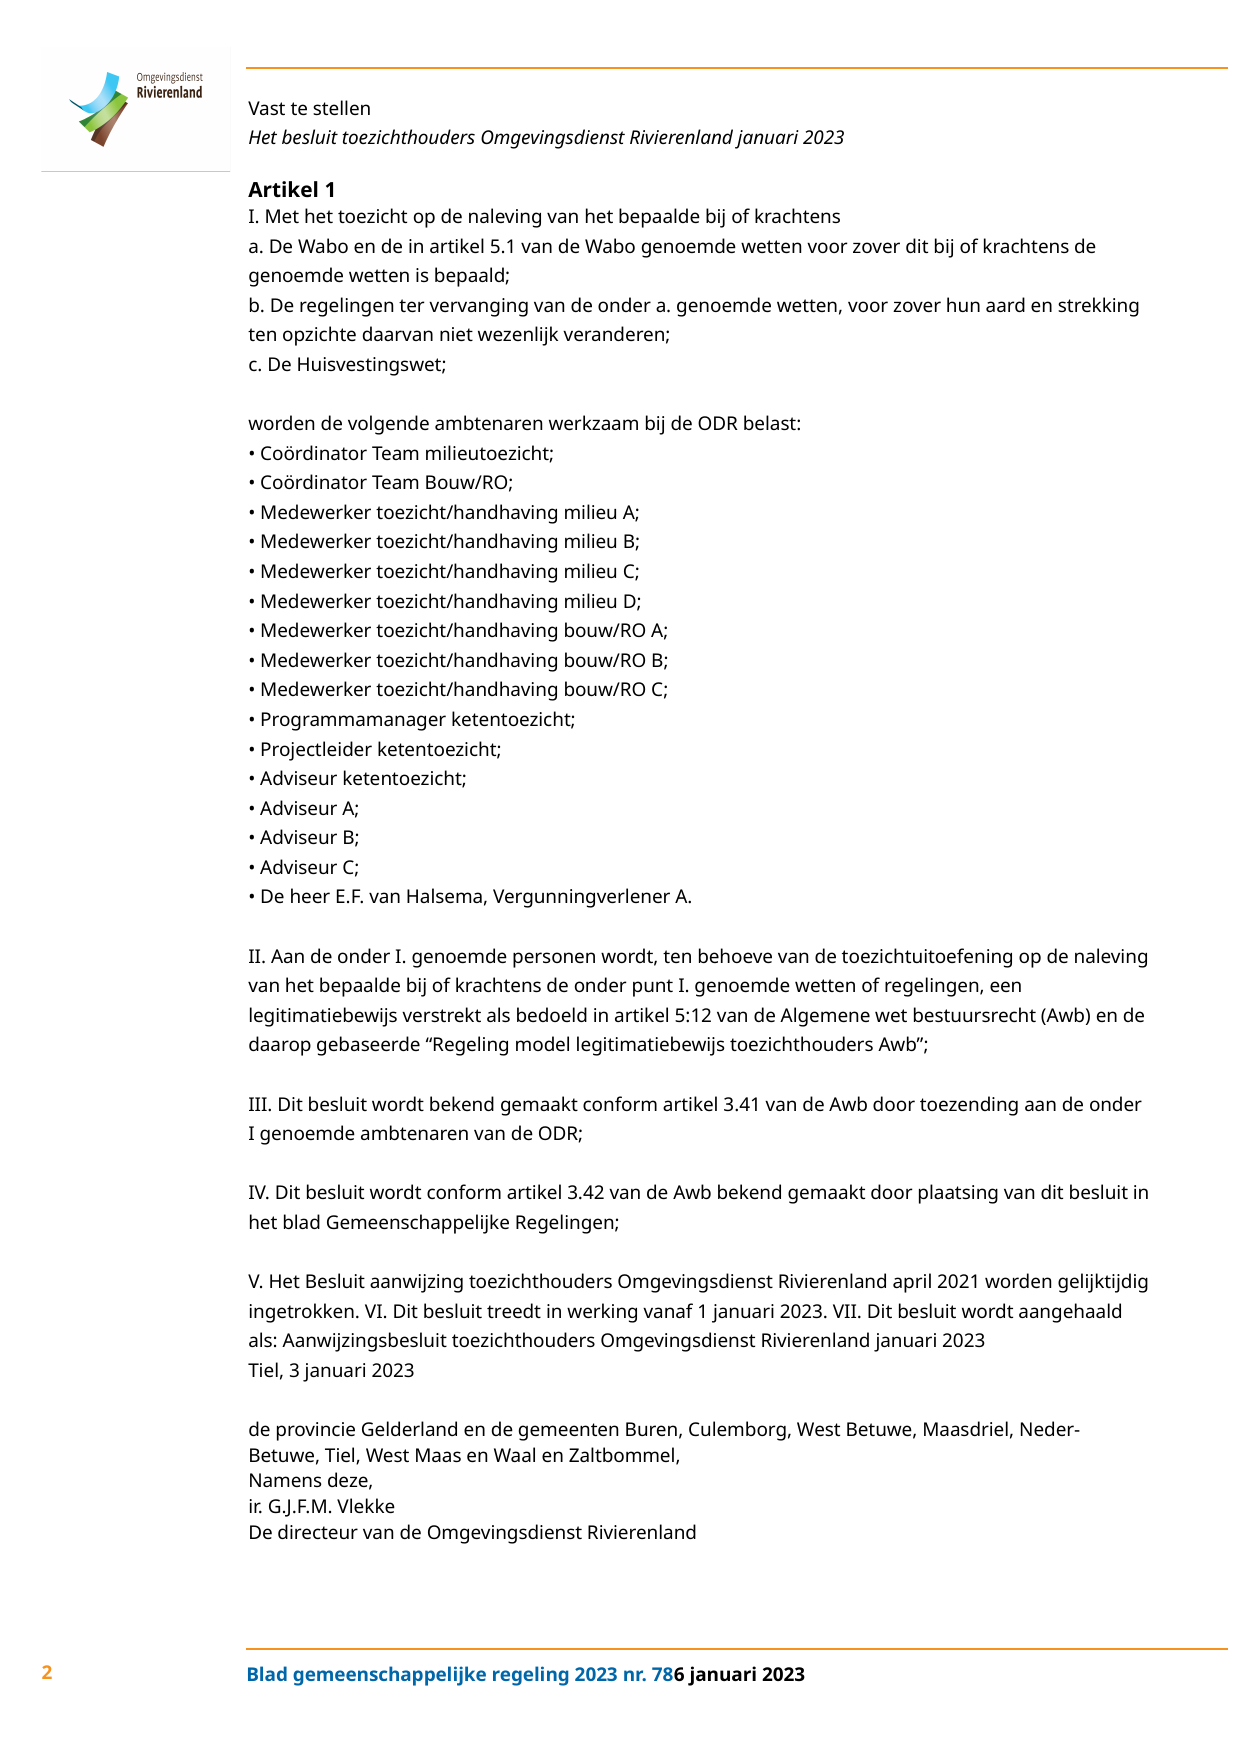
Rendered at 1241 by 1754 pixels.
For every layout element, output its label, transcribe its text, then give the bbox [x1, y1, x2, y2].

text De directeur van de Omgevingsdienst Rivierenland [248, 1519, 1152, 1545]
text • Coördinator Team milieutoezicht; [248, 440, 1152, 466]
text Tiel, 3 januari 2023 [248, 1357, 1152, 1383]
text IV. Dit besluit wordt conform artikel 3.42 van de Awb bekend gemaakt door plaatsing van dit besluit in het blad Gemeenschappelijke Regelingen; [248, 1179, 1152, 1235]
text I. Met het toezicht op de naleving van het bepaalde bij of krachtens [248, 203, 1152, 229]
text a. De Wabo en de in artikel 5.1 van de Wabo genoemde wetten voor zover dit bij of krachtens de genoemde wetten is bepaald; [248, 233, 1152, 288]
text de provincie Gelderland en de gemeenten Buren, Culemborg, West Betuwe, Maasdriel, Neder-Betuwe, Tiel, West Maas en Waal en Zaltbommel, [248, 1416, 1152, 1468]
text • Adviseur ketentoezicht; [248, 765, 1152, 791]
text • Adviseur C; [248, 854, 1152, 880]
text • Adviseur A; [248, 795, 1152, 821]
text V. Het Besluit aanwijzing toezichthouders Omgevingsdienst Rivierenland april 2021 worden gelijktijdig ingetrokken. VI. Dit besluit treedt in werking vanaf 1 januari 2023. VII. Dit besluit wordt aangehaald als: Aanwijzingsbesluit toezichthouders Omgevingsdienst Rivierenland januari 2023 [248, 1268, 1152, 1353]
text • Programmamanager ketentoezicht; [248, 706, 1152, 732]
text • Medewerker toezicht/handhaving bouw/RO A; [248, 617, 1152, 643]
text b. De regelingen ter vervanging van de onder a. genoemde wetten, voor zover hun aard en strekking ten opzichte daarvan niet wezenlijk veranderen; [248, 292, 1152, 347]
text • Medewerker toezicht/handhaving milieu B; [248, 529, 1152, 554]
picture [41, 47, 231, 172]
text • Medewerker toezicht/handhaving bouw/RO B; [248, 647, 1152, 673]
text • Medewerker toezicht/handhaving bouw/RO C; [248, 677, 1152, 702]
text Namens deze, [248, 1468, 1152, 1493]
text c. De Huisvestingswet; [248, 351, 1152, 377]
text III. Dit besluit wordt bekend gemaakt conform artikel 3.41 van de Awb door toezending aan de onder I genoemde ambtenaren van de ODR; [248, 1091, 1152, 1146]
text • Medewerker toezicht/handhaving milieu A; [248, 499, 1152, 525]
text worden de volgende ambtenaren werkzaam bij de ODR belast: [248, 410, 1152, 436]
text • Projectleider ketentoezicht; [248, 736, 1152, 761]
text • De heer E.F. van Halsema, Vergunningverlener A. [248, 884, 1152, 909]
text Artikel 1 [248, 175, 1152, 203]
text ir. G.J.F.M. Vlekke [248, 1493, 1152, 1519]
text • Adviseur B; [248, 824, 1152, 850]
text • Medewerker toezicht/handhaving milieu C; [248, 558, 1152, 584]
text Vast te stellen [248, 95, 1152, 121]
text • Coördinator Team Bouw/RO; [248, 469, 1152, 495]
text Het besluit toezichthouders Omgevingsdienst Rivierenland januari 2023 [248, 124, 1152, 150]
text II. Aan de onder I. genoemde personen wordt, ten behoeve van de toezichtuitoefening op de naleving van het bepaalde bij of krachtens de onder punt I. genoemde wetten of regelingen, een legitimatiebewijs verstrekt als bedoeld in artikel 5:12 van de Algemene wet bestuursrecht (Awb) en de daarop gebaseerde “Regeling model legitimatiebewijs toezichthouders Awb”; [248, 943, 1152, 1057]
text • Medewerker toezicht/handhaving milieu D; [248, 588, 1152, 613]
